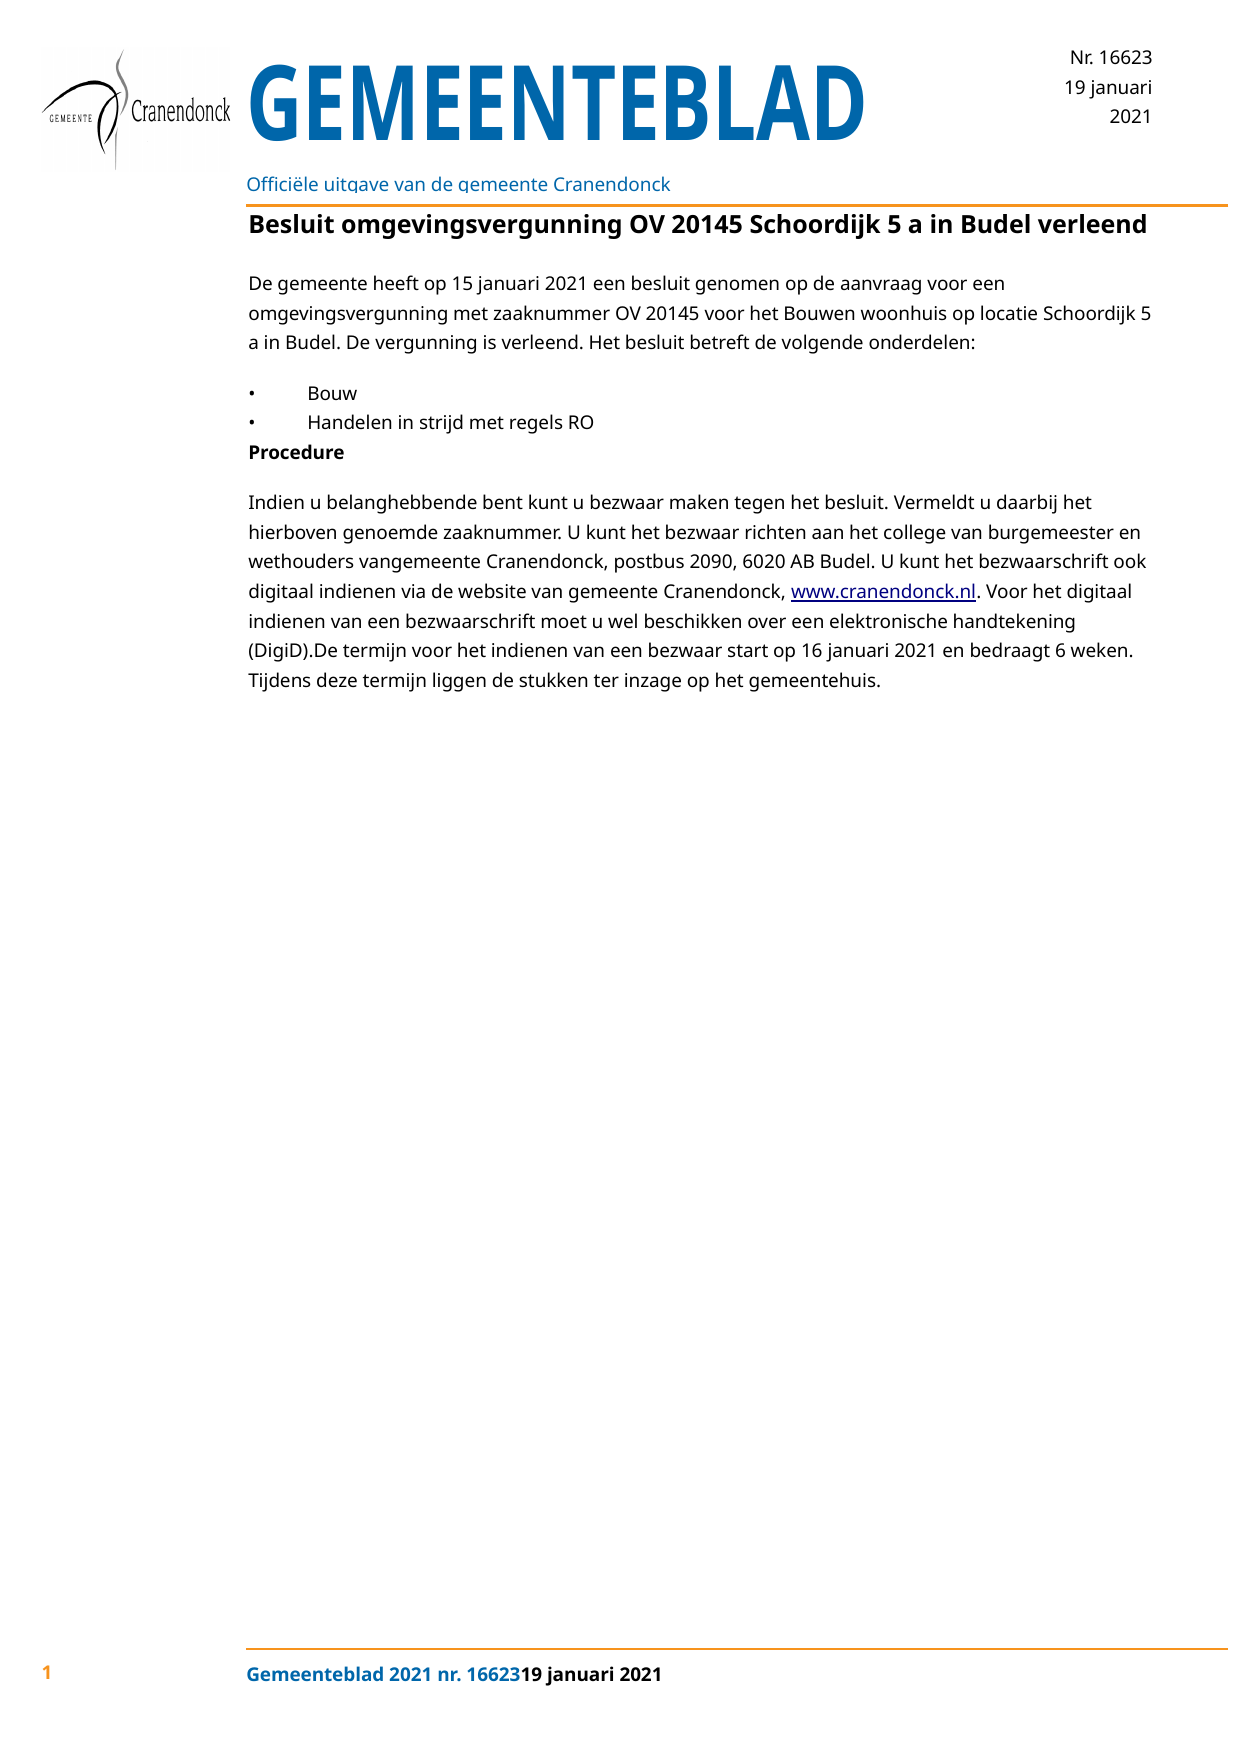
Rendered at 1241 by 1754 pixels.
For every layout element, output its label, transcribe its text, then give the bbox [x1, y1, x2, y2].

text Besluit omgevingsvergunning OV 20145 Schoordijk 5 a in Budel verleend [248, 207, 1152, 241]
text Procedure [248, 439, 1152, 465]
picture [41, 47, 231, 172]
list Handelen in strijd met regels RO [248, 409, 1152, 435]
text Indien u belanghebbende bent kunt u bezwaar maken tegen het besluit. Vermeldt u daarbij het hierboven genoemde zaaknummer. U kunt het bezwaar richten aan het college van burgemeester en wethouders vangemeente Cranendonck, postbus 2090, 6020 AB Budel. U kunt het bezwaarschrift ook digitaal indienen via de website van gemeente Cranendonck, www.cranendonck.nl. Voor het digitaal indienen van een bezwaarschrift moet u wel beschikken over een elektronische handtekening (DigiD).De termijn voor het indienen van een bezwaar start op 16 januari 2021 en bedraagt 6 weken. Tijdens deze termijn liggen de stukken ter inzage op het gemeentehuis. [248, 489, 1152, 693]
list Bouw [248, 380, 1152, 406]
text De gemeente heeft op 15 januari 2021 een besluit genomen op de aanvraag voor een omgevingsvergunning met zaaknummer OV 20145 voor het Bouwen woonhuis op locatie Schoordijk 5 a in Budel. De vergunning is verleend. Het besluit betreft de volgende onderdelen: [248, 270, 1152, 355]
